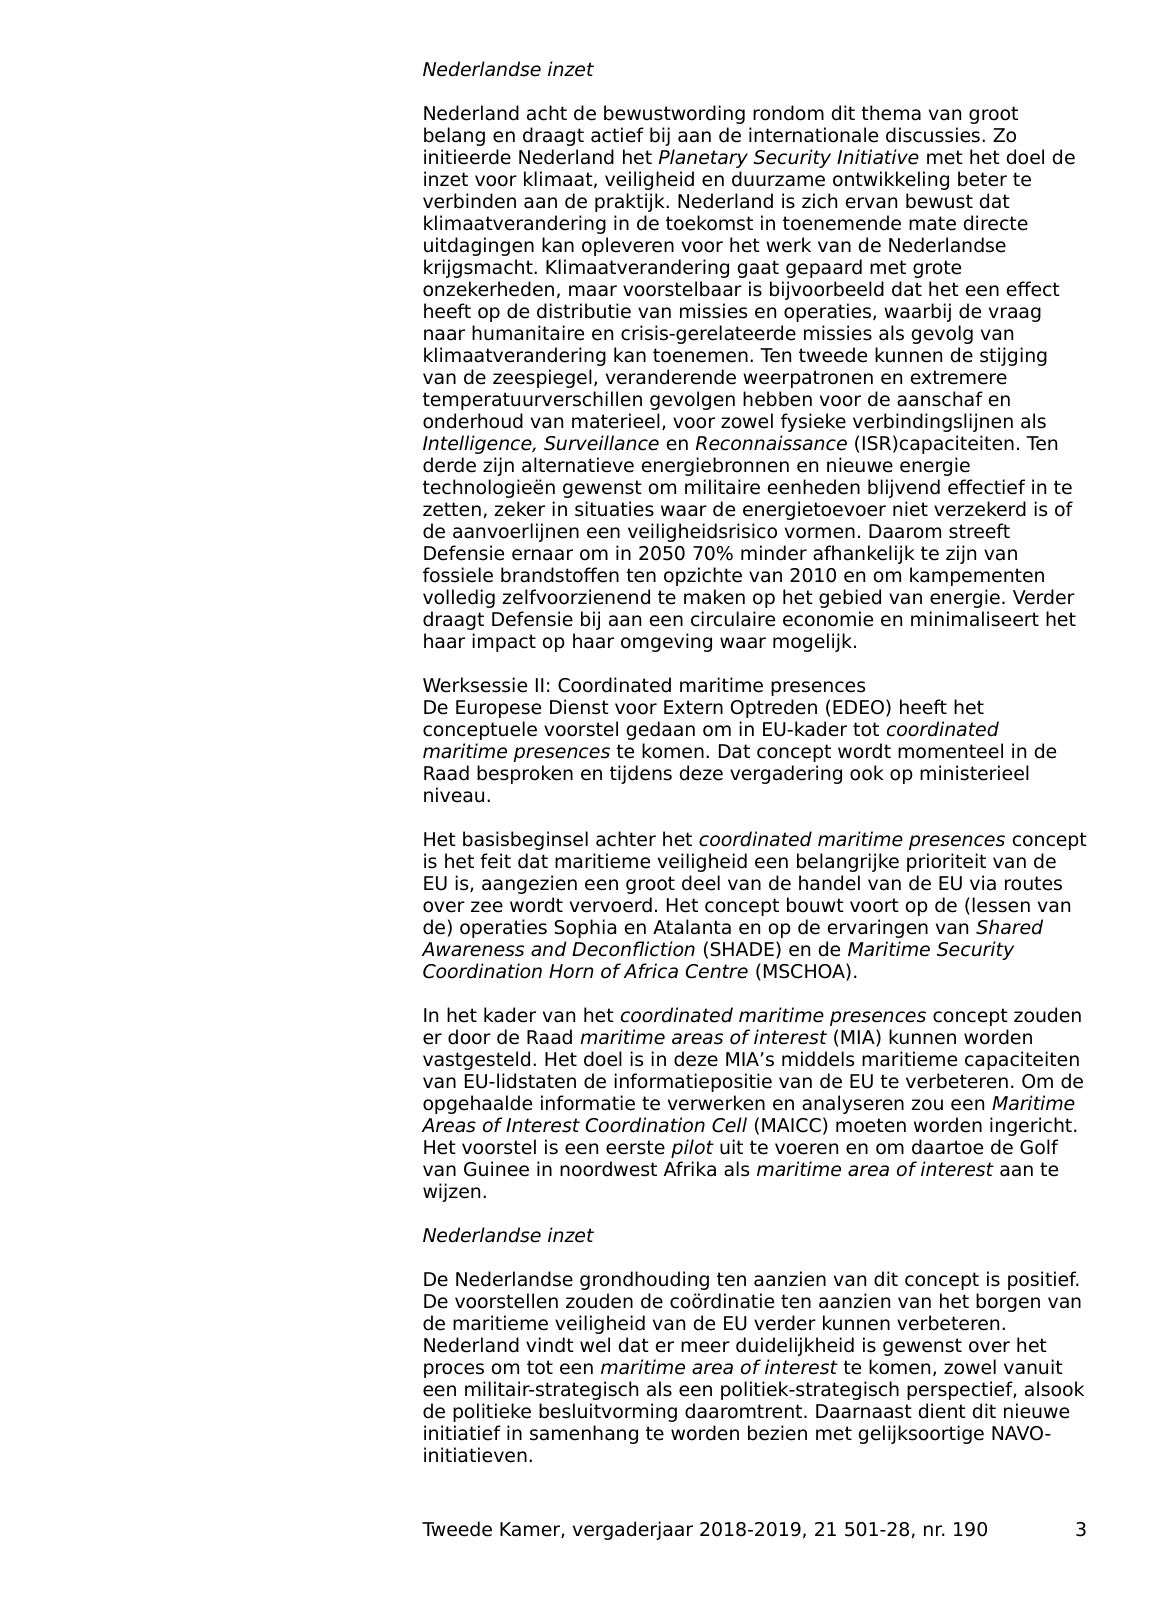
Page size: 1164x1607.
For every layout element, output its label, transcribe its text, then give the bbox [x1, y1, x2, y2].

text De Nederlandse grondhouding ten aanzien van dit concept is positief. De voorstellen zouden de coördinatie ten aanzien van het borgen van de maritieme veiligheid van de EU verder kunnen verbeteren. Nederland vindt wel dat er meer duidelijkheid is gewenst over het proces om tot een maritime area of interest te komen, zowel vanuit een militair-strategisch als een politiek-strategisch perspectief, alsook de politieke besluitvorming daaromtrent. Daarnaast dient dit nieuwe initiatief in samenhang te worden bezien met gelijksoortige NAVO-initiatieven. [422, 1269, 1087, 1467]
text De Europese Dienst voor Extern Optreden (EDEO) heeft het conceptuele voorstel gedaan om in EU-kader tot coordinated maritime presences te komen. Dat concept wordt momenteel in de Raad besproken en tijdens deze vergadering ook op ministerieel niveau. [422, 697, 1087, 807]
subtitle Nederlandse inzet [422, 1225, 1087, 1247]
text Nederland acht de bewustwording rondom dit thema van groot belang en draagt actief bij aan de internationale discussies. Zo initieerde Nederland het Planetary Security Initiative met het doel de inzet voor klimaat, veiligheid en duurzame ontwikkeling beter te verbinden aan de praktijk. Nederland is zich ervan bewust dat klimaatverandering in de toekomst in toenemende mate directe uitdagingen kan opleveren voor het werk van de Nederlandse krijgsmacht. Klimaatverandering gaat gepaard met grote onzekerheden, maar voorstelbaar is bijvoorbeeld dat het een effect heeft op de distributie van missies en operaties, waarbij de vraag naar humanitaire en crisis-gerelateerde missies als gevolg van klimaatverandering kan toenemen. Ten tweede kunnen de stijging van de zeespiegel, veranderende weerpatronen en extremere temperatuurverschillen gevolgen hebben voor de aanschaf en onderhoud van materieel, voor zowel fysieke verbindingslijnen als Intelligence, Surveillance en Reconnaissance (ISR)capaciteiten. Ten derde zijn alternatieve energiebronnen en nieuwe energie technologieën gewenst om militaire eenheden blijvend effectief in te zetten, zeker in situaties waar de energietoevoer niet verzekerd is of de aanvoerlijnen een veiligheidsrisico vormen. Daarom streeft Defensie ernaar om in 2050 70% minder afhankelijk te zijn van fossiele brandstoffen ten opzichte van 2010 en om kampementen volledig zelfvoorzienend te maken op het gebied van energie. Verder draagt Defensie bij aan een circulaire economie en minimaliseert het haar impact op haar omgeving waar mogelijk. [422, 103, 1087, 653]
text In het kader van het coordinated maritime presences concept zouden er door de Raad maritime areas of interest (MIA) kunnen worden vastgesteld. Het doel is in deze MIA’s middels maritieme capaciteiten van EU-lidstaten de informatiepositie van de EU te verbeteren. Om de opgehaalde informatie te verwerken en analyseren zou een Maritime Areas of Interest Coordination Cell (MAICC) moeten worden ingericht. Het voorstel is een eerste pilot uit te voeren en om daartoe de Golf van Guinee in noordwest Afrika als maritime area of interest aan te wijzen. [422, 1005, 1087, 1203]
text Werksessie II: Coordinated maritime presences [422, 675, 1087, 697]
text Het basisbeginsel achter het coordinated maritime presences concept is het feit dat maritieme veiligheid een belangrijke prioriteit van de EU is, aangezien een groot deel van de handel van de EU via routes over zee wordt vervoerd. Het concept bouwt voort op de (lessen van de) operaties Sophia en Atalanta en op de ervaringen van Shared Awareness and Deconfliction (SHADE) en de Maritime Security Coordination Horn of Africa Centre (MSCHOA). [422, 829, 1087, 983]
subtitle Nederlandse inzet [422, 59, 1087, 81]
